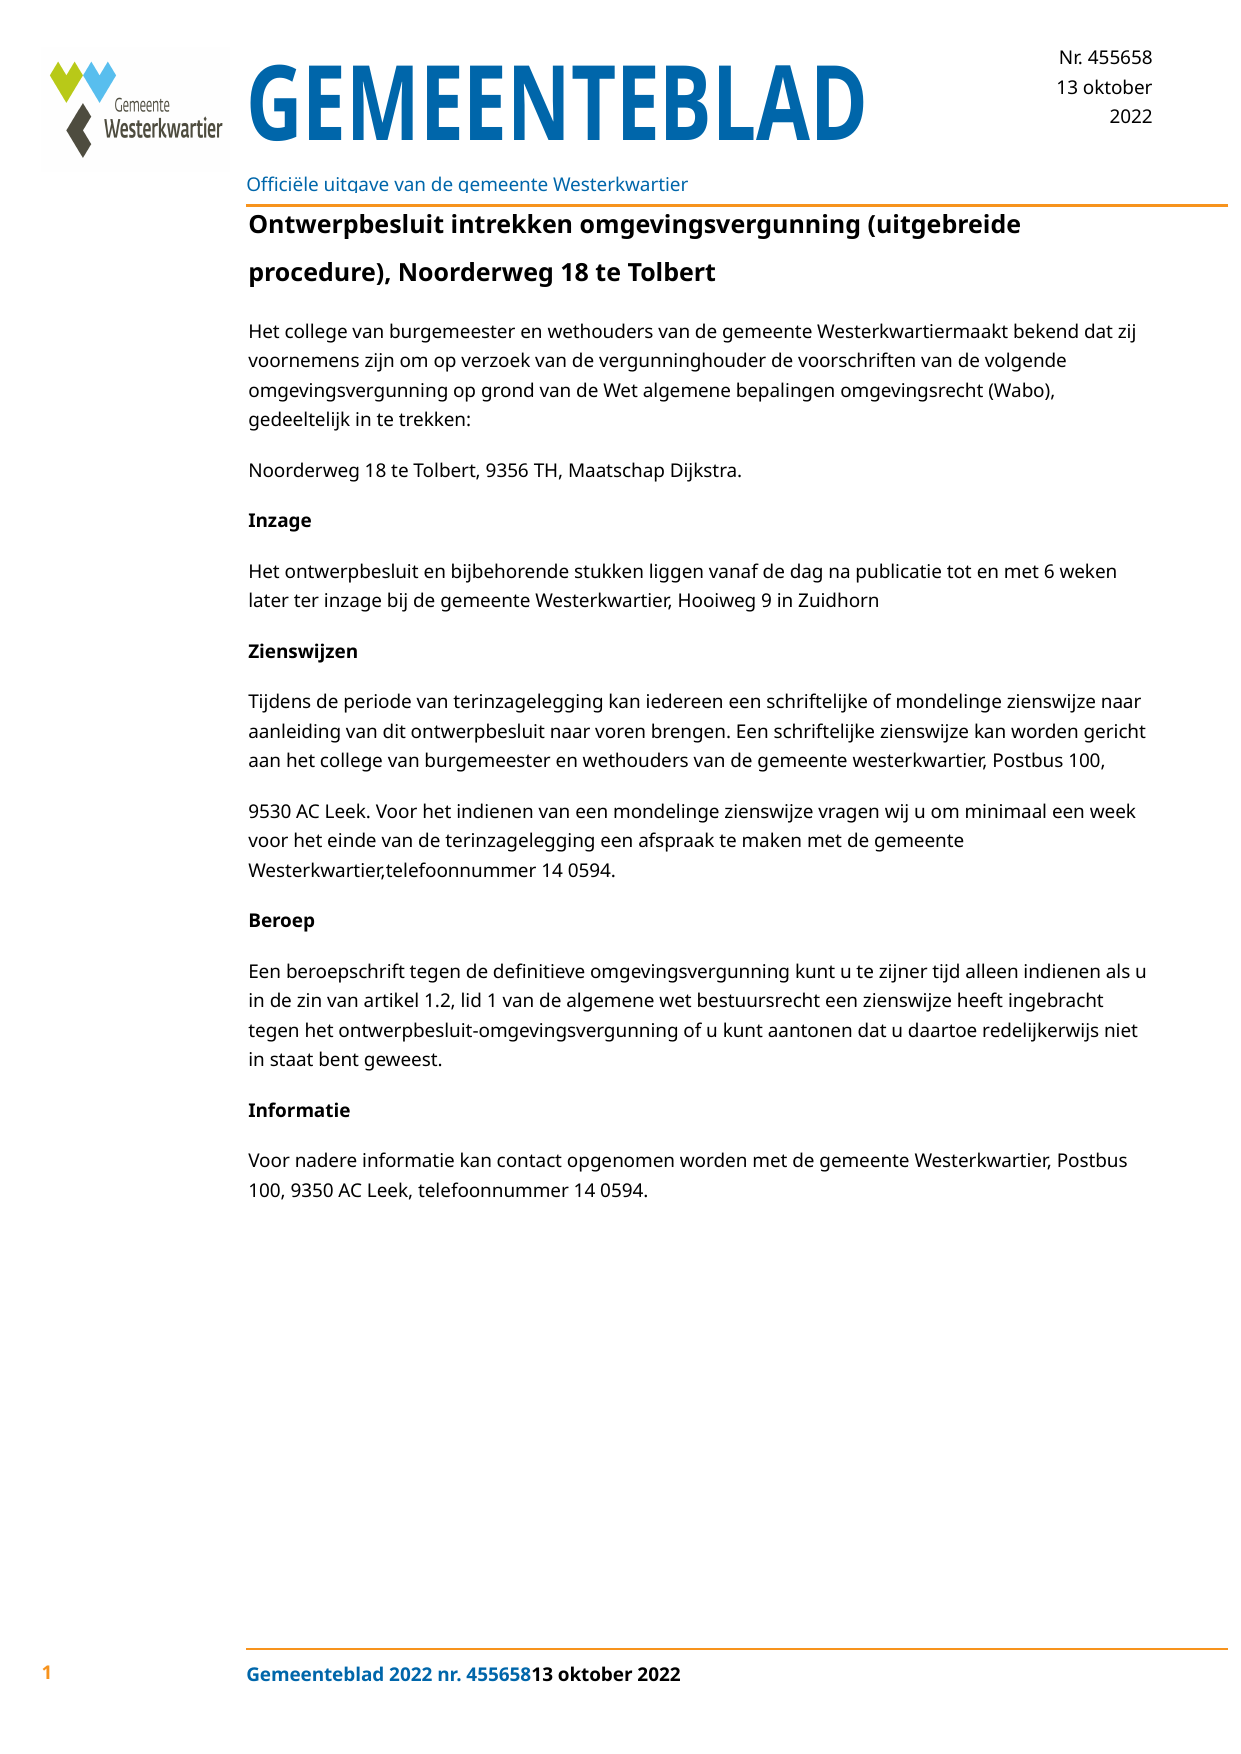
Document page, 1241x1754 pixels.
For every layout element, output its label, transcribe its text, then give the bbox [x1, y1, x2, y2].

text Het ontwerpbesluit en bijbehorende stukken liggen vanaf de dag na publicatie tot en met 6 weken later ter inzage bij de gemeente Westerkwartier, Hooiweg 9 in Zuidhorn [248, 558, 1152, 613]
text Tijdens de periode van terinzagelegging kan iedereen een schriftelijke of mondelinge zienswijze naar aanleiding van dit ontwerpbesluit naar voren brengen. Een schriftelijke zienswijze kan worden gericht aan het college van burgemeester en wethouders van de gemeente westerkwartier, Postbus 100, [248, 688, 1152, 773]
text Het college van burgemeester en wethouders van de gemeente Westerkwartiermaakt bekend dat zij voornemens zijn om op verzoek van de vergunninghouder de voorschriften van de volgende omgevingsvergunning op grond van de Wet algemene bepalingen omgevingsrecht (Wabo), gedeeltelijk in te trekken: [248, 318, 1152, 432]
text Een beroepschrift tegen de definitieve omgevingsvergunning kunt u te zijner tijd alleen indienen als u in de zin van artikel 1.2, lid 1 van de algemene wet bestuursrecht een zienswijze heeft ingebracht tegen het ontwerpbesluit-omgevingsvergunning of u kunt aantonen dat u daartoe redelijkerwijs niet in staat bent geweest. [248, 958, 1152, 1072]
text 9530 AC Leek. Voor het indienen van een mondelinge zienswijze vragen wij u om minimaal een week voor het einde van de terinzagelegging een afspraak te maken met de gemeente Westerkwartier,telefoonnummer 14 0594. [248, 798, 1152, 883]
text Informatie [248, 1097, 1152, 1123]
text Inzage [248, 507, 1152, 533]
text Noorderweg 18 te Tolbert, 9356 TH, Maatschap Dijkstra. [248, 457, 1152, 483]
text Zienswijzen [248, 638, 1152, 664]
text Voor nadere informatie kan contact opgenomen worden met de gemeente Westerkwartier, Postbus 100, 9350 AC Leek, telefoonnummer 14 0594. [248, 1147, 1152, 1203]
picture [41, 47, 231, 172]
text Beroep [248, 907, 1152, 933]
text Ontwerpbesluit intrekken omgevingsvergunning (uitgebreide procedure), Noorderweg 18 te Tolbert [248, 207, 1152, 288]
